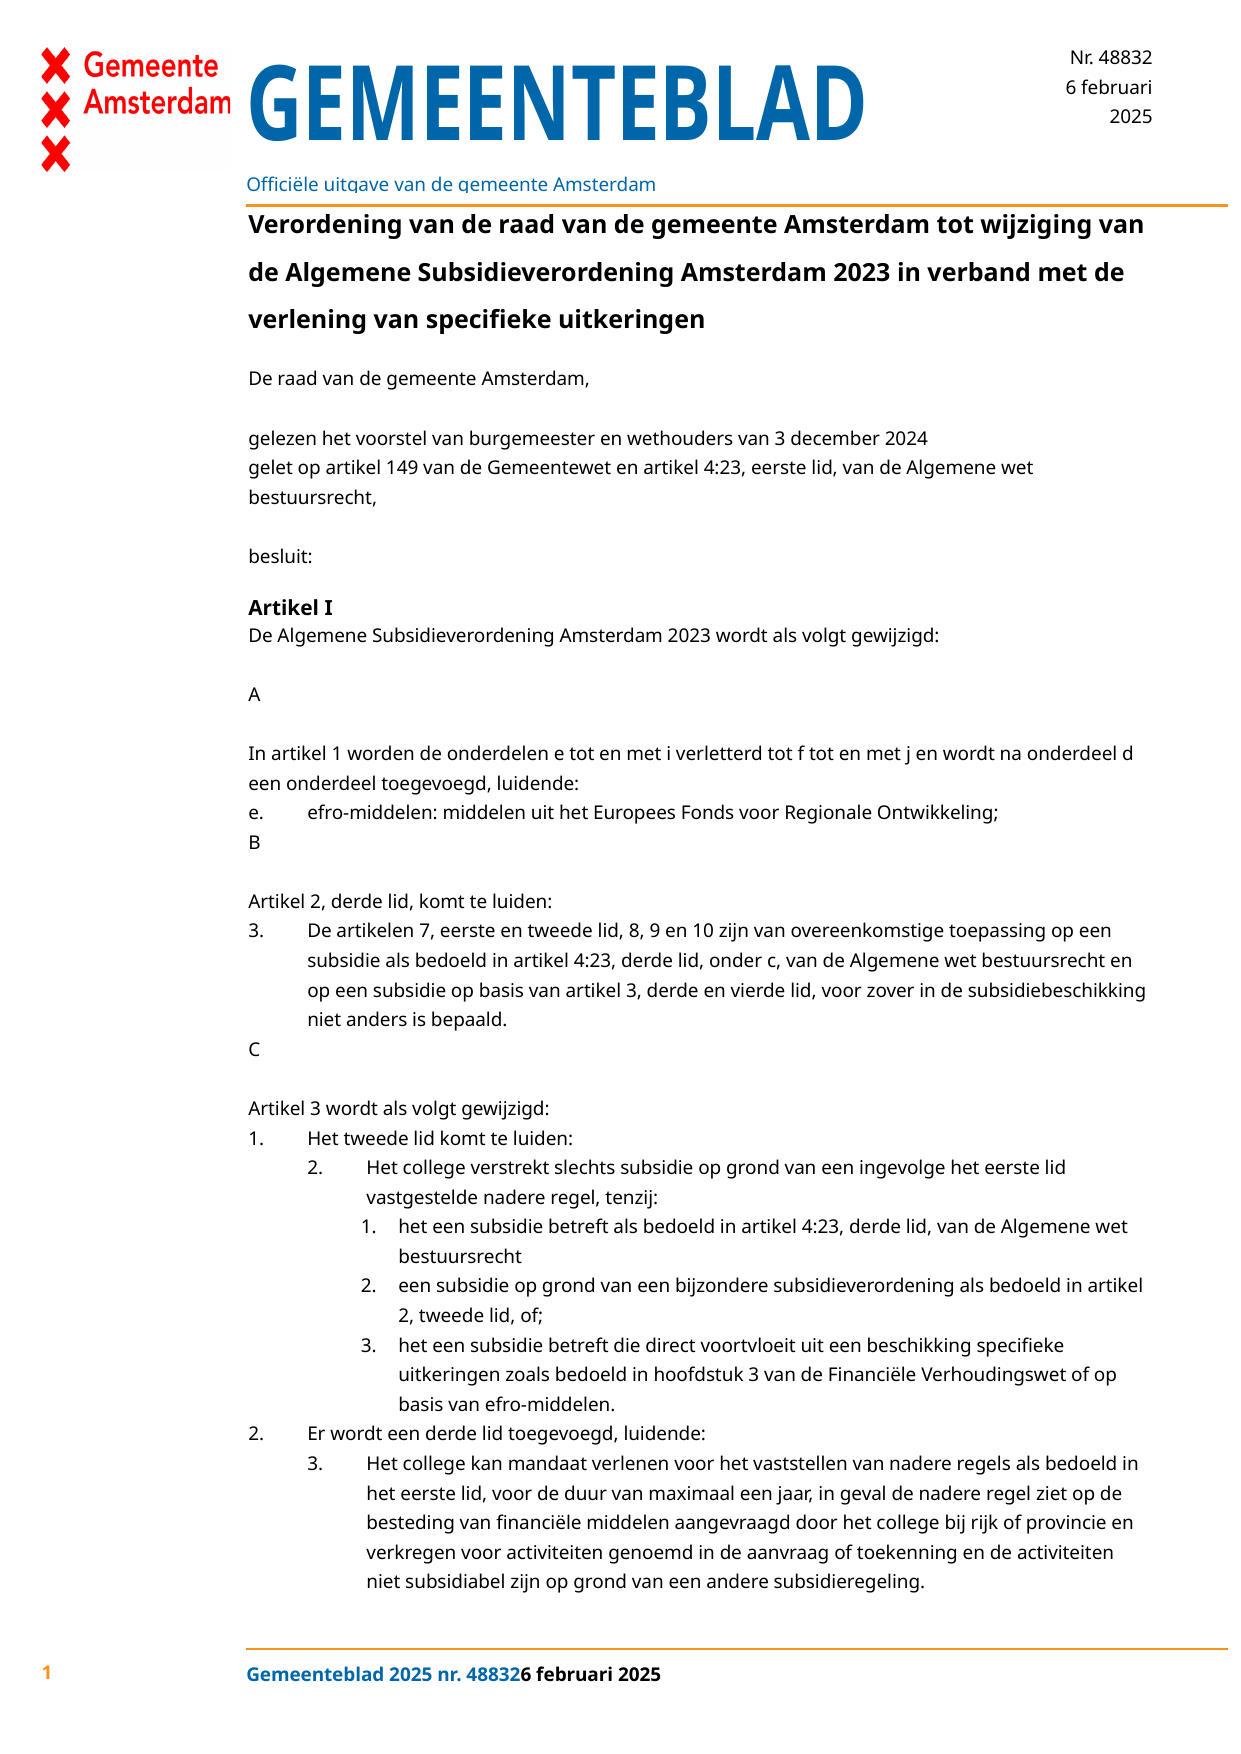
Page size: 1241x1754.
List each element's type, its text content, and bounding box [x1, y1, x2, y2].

text In artikel 1 worden de onderdelen e tot en met i verletterd tot f tot en met j en wordt na onderdeel d een onderdeel toegevoegd, luidende: [248, 740, 1152, 796]
text De Algemene Subsidieverordening Amsterdam 2023 wordt als volgt gewijzigd: [248, 622, 1152, 648]
text gelezen het voorstel van burgemeester en wethouders van 3 december 2024 [248, 425, 1152, 450]
text Artikel 3 wordt als volgt gewijzigd: [248, 1095, 1152, 1121]
list het een subsidie betreft die direct voortvloeit uit een beschikking specifieke uitkeringen zoals bedoeld in hoofdstuk 3 van de Financiële Verhoudingswet of op basis van efro-middelen. [361, 1332, 1152, 1417]
text B [248, 829, 1152, 855]
list Er wordt een derde lid toegevoegd, luidende: [248, 1421, 1152, 1446]
text Verordening van de raad van de gemeente Amsterdam tot wijziging van de Algemene Subsidieverordening Amsterdam 2023 in verband met de verlening van specifieke uitkeringen [248, 207, 1152, 336]
list een subsidie op grond van een bijzondere subsidieverordening als bedoeld in artikel 2, tweede lid, of; [361, 1273, 1152, 1328]
list Het college kan mandaat verlenen voor het vaststellen van nadere regels als bedoeld in het eerste lid, voor de duur van maximaal een jaar, in geval de nadere regel ziet op de besteding van financiële middelen aangevraagd door het college bij rijk of provincie en verkregen voor activiteiten genoemd in de aanvraag of toekenning en de activiteiten niet subsidiabel zijn op grond van een andere subsidieregeling. [307, 1450, 1152, 1594]
text Artikel 2, derde lid, komt te luiden: [248, 888, 1152, 914]
list efro-middelen: middelen uit het Europees Fonds voor Regionale Ontwikkeling; [248, 799, 1152, 825]
list het een subsidie betreft als bedoeld in artikel 4:23, derde lid, van de Algemene wet bestuursrecht [361, 1213, 1152, 1269]
text C [248, 1036, 1152, 1062]
list Het college verstrekt slechts subsidie op grond van een ingevolge het eerste lid vastgestelde nadere regel, tenzij: [307, 1154, 1152, 1210]
list De artikelen 7, eerste en tweede lid, 8, 9 en 10 zijn van overeenkomstige toepassing op een subsidie als bedoeld in artikel 4:23, derde lid, onder c, van de Algemene wet bestuursrecht en op een subsidie op basis van artikel 3, derde en vierde lid, voor zover in de subsidiebeschikking niet anders is bepaald. [248, 918, 1152, 1032]
text besluit: [248, 543, 1152, 569]
text De raad van de gemeente Amsterdam, [248, 366, 1152, 391]
text A [248, 681, 1152, 707]
picture [41, 47, 231, 172]
text Artikel I [248, 593, 1152, 622]
text gelet op artikel 149 van de Gemeentewet en artikel 4:23, eerste lid, van de Algemene wet bestuursrecht, [248, 454, 1152, 509]
list Het tweede lid komt te luiden: [248, 1125, 1152, 1151]
